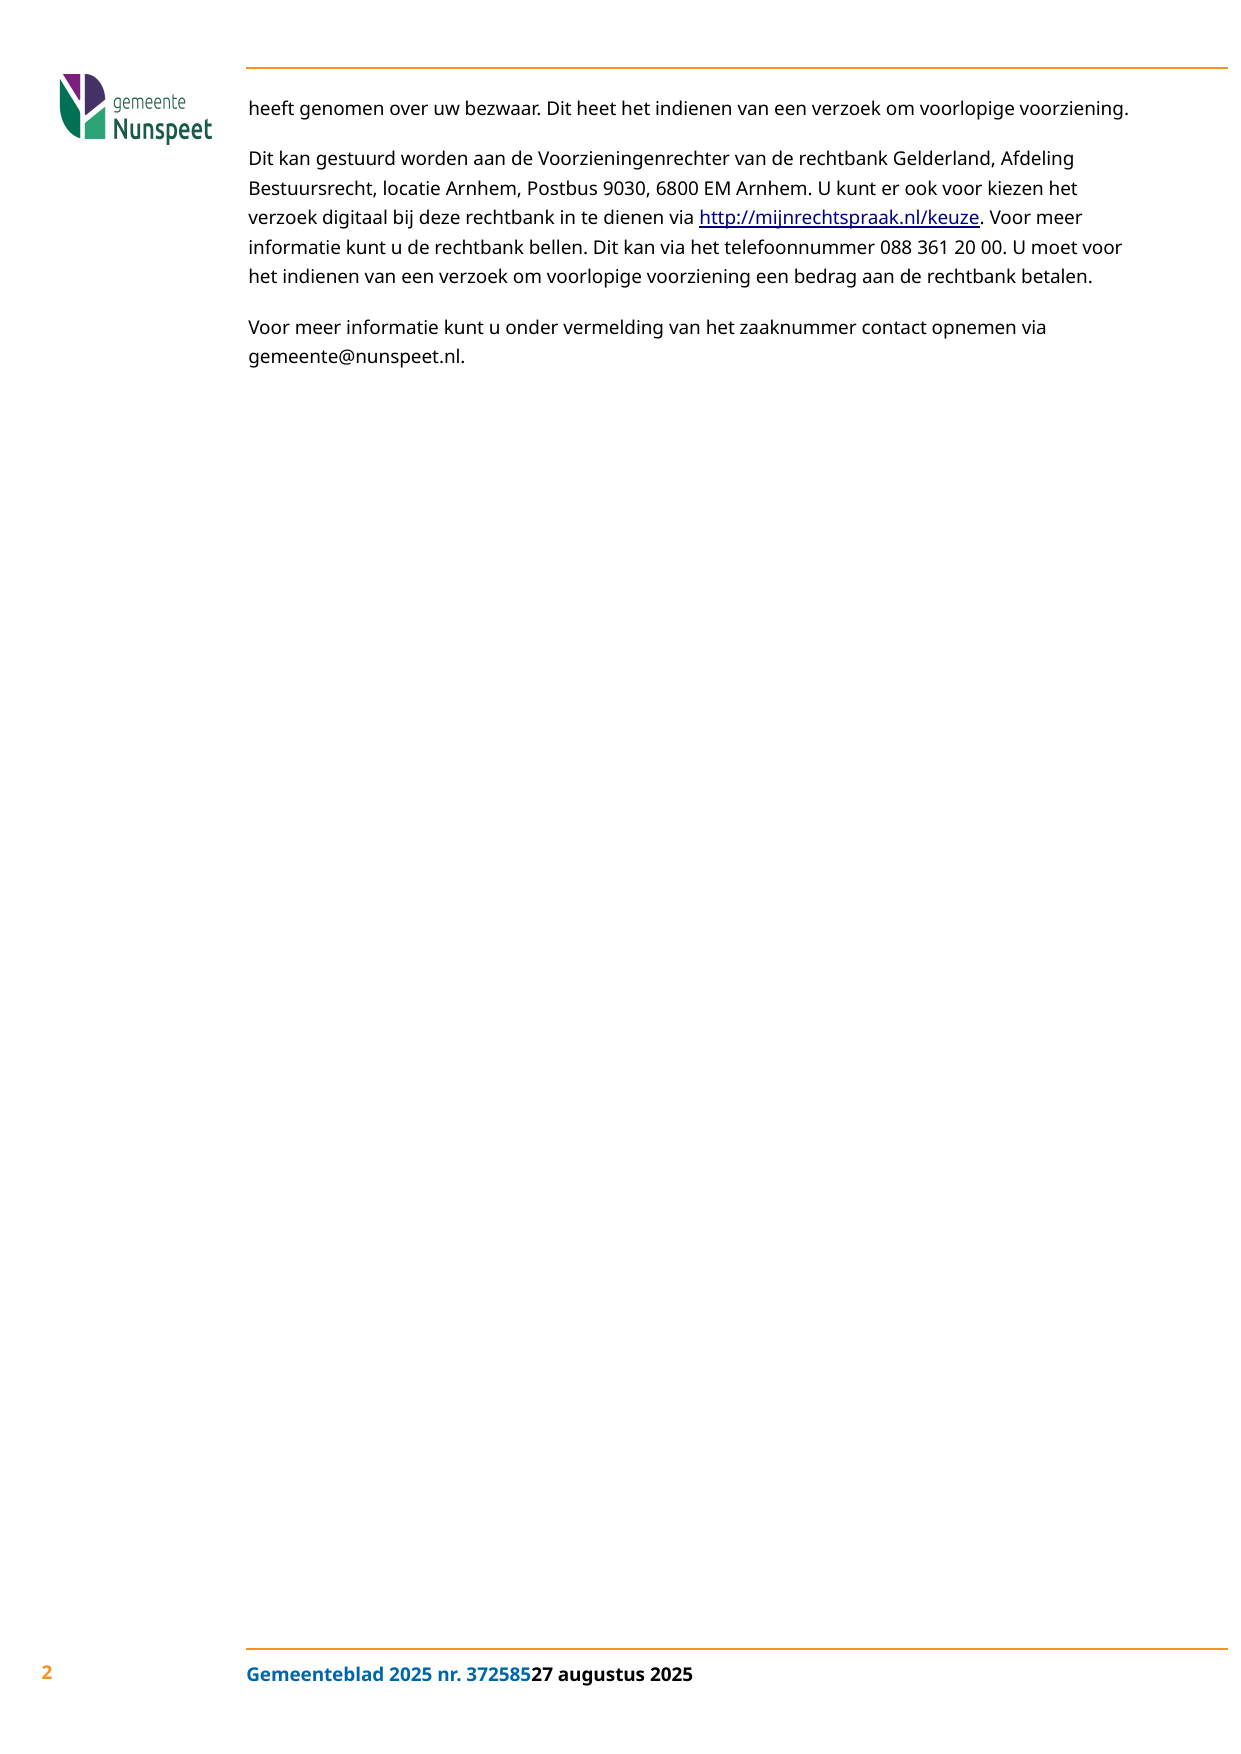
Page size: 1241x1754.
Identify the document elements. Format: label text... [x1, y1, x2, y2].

text Dit kan gestuurd worden aan de Voorzieningenrechter van de rechtbank Gelderland, Afdeling Bestuursrecht, locatie Arnhem, Postbus 9030, 6800 EM Arnhem. U kunt er ook voor kiezen het verzoek digitaal bij deze rechtbank in te dienen via http://mijnrechtspraak.nl/keuze. Voor meer informatie kunt u de rechtbank bellen. Dit kan via het telefoonnummer 088 361 20 00. U moet voor het indienen van een verzoek om voorlopige voorziening een bedrag aan de rechtbank betalen. [248, 145, 1152, 289]
text Voor meer informatie kunt u onder vermelding van het zaaknummer contact opnemen via gemeente@nunspeet.nl. [248, 314, 1152, 369]
text heeft genomen over uw bezwaar. Dit heet het indienen van een verzoek om voorlopige voorziening. [248, 95, 1152, 121]
picture [41, 47, 231, 172]
